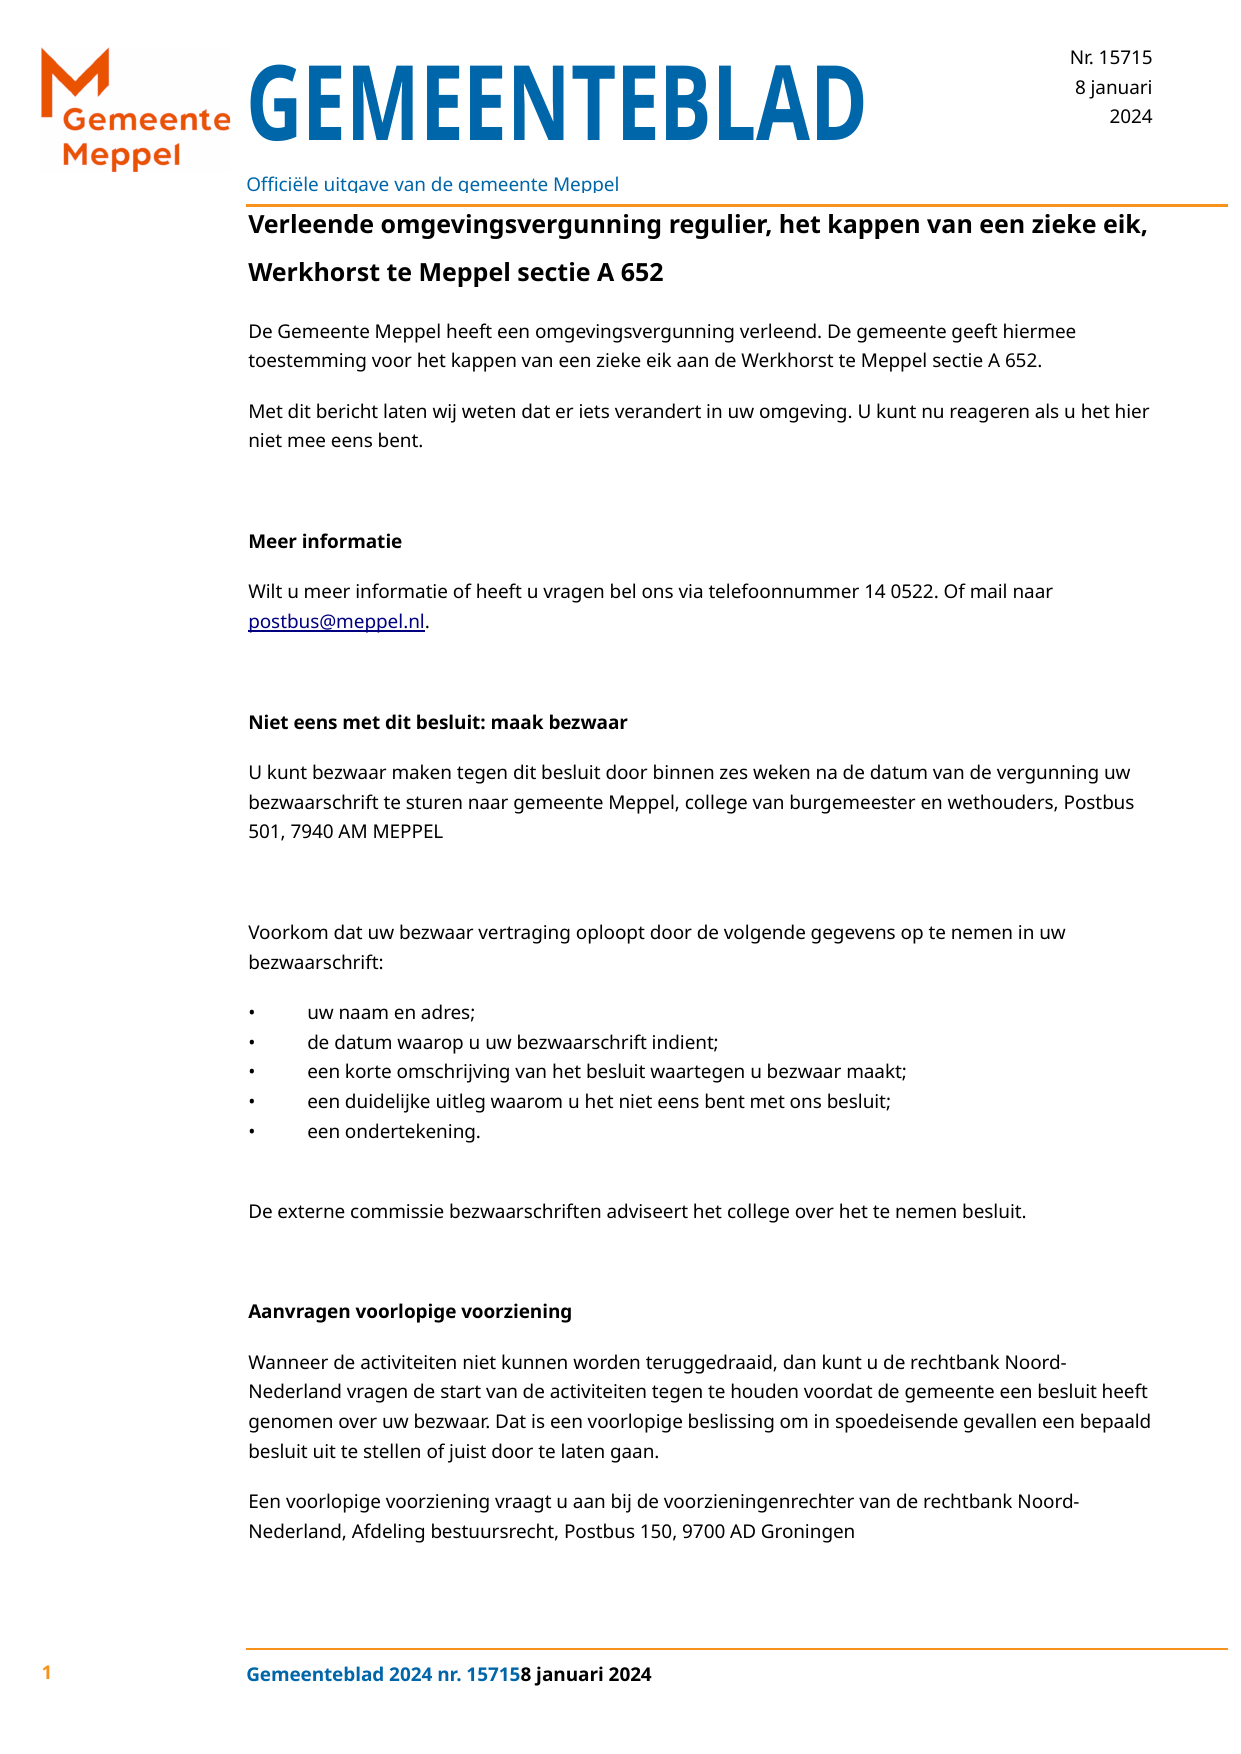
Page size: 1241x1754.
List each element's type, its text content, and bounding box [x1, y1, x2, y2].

list de datum waarop u uw bezwaarschrift indient; [248, 1029, 1152, 1055]
text Met dit bericht laten wij weten dat er iets verandert in uw omgeving. U kunt nu reageren als u het hier niet mee eens bent. [248, 398, 1152, 453]
text U kunt bezwaar maken tegen dit besluit door binnen zes weken na de datum van de vergunning uw bezwaarschrift te sturen naar gemeente Meppel, college van burgemeester en wethouders, Postbus 501, 7940 AM MEPPEL [248, 759, 1152, 844]
picture [41, 47, 231, 172]
text Verleende omgevingsvergunning regulier, het kappen van een zieke eik, Werkhorst te Meppel sectie A 652 [248, 207, 1152, 288]
text Een voorlopige voorziening vraagt u aan bij de voorzieningenrechter van de rechtbank Noord-Nederland, Afdeling bestuursrecht, Postbus 150, 9700 AD Groningen [248, 1488, 1152, 1544]
text Meer informatie [248, 528, 1152, 554]
text Voorkom dat uw bezwaar vertraging oploopt door de volgende gegevens op te nemen in uw bezwaarschrift: [248, 919, 1152, 975]
text De externe commissie bezwaarschriften adviseert het college over het te nemen besluit. [248, 1198, 1152, 1224]
text Niet eens met dit besluit: maak bezwaar [248, 709, 1152, 735]
list een duidelijke uitleg waarom u het niet eens bent met ons besluit; [248, 1088, 1152, 1114]
text Wanneer de activiteiten niet kunnen worden teruggedraaid, dan kunt u de rechtbank Noord-Nederland vragen de start van de activiteiten tegen te houden voordat de gemeente een besluit heeft genomen over uw bezwaar. Dat is een voorlopige beslissing om in spoedeisende gevallen een bepaald besluit uit te stellen of juist door te laten gaan. [248, 1349, 1152, 1464]
list een ondertekening. [248, 1118, 1152, 1144]
list uw naam en adres; [248, 999, 1152, 1025]
text Aanvragen voorlopige voorziening [248, 1299, 1152, 1324]
text De Gemeente Meppel heeft een omgevingsvergunning verleend. De gemeente geeft hiermee toestemming voor het kappen van een zieke eik aan de Werkhorst te Meppel sectie A 652. [248, 318, 1152, 373]
text Wilt u meer informatie of heeft u vragen bel ons via telefoonnummer 14 0522. Of mail naar postbus@meppel.nl. [248, 579, 1152, 634]
list een korte omschrijving van het besluit waartegen u bezwaar maakt; [248, 1059, 1152, 1084]
